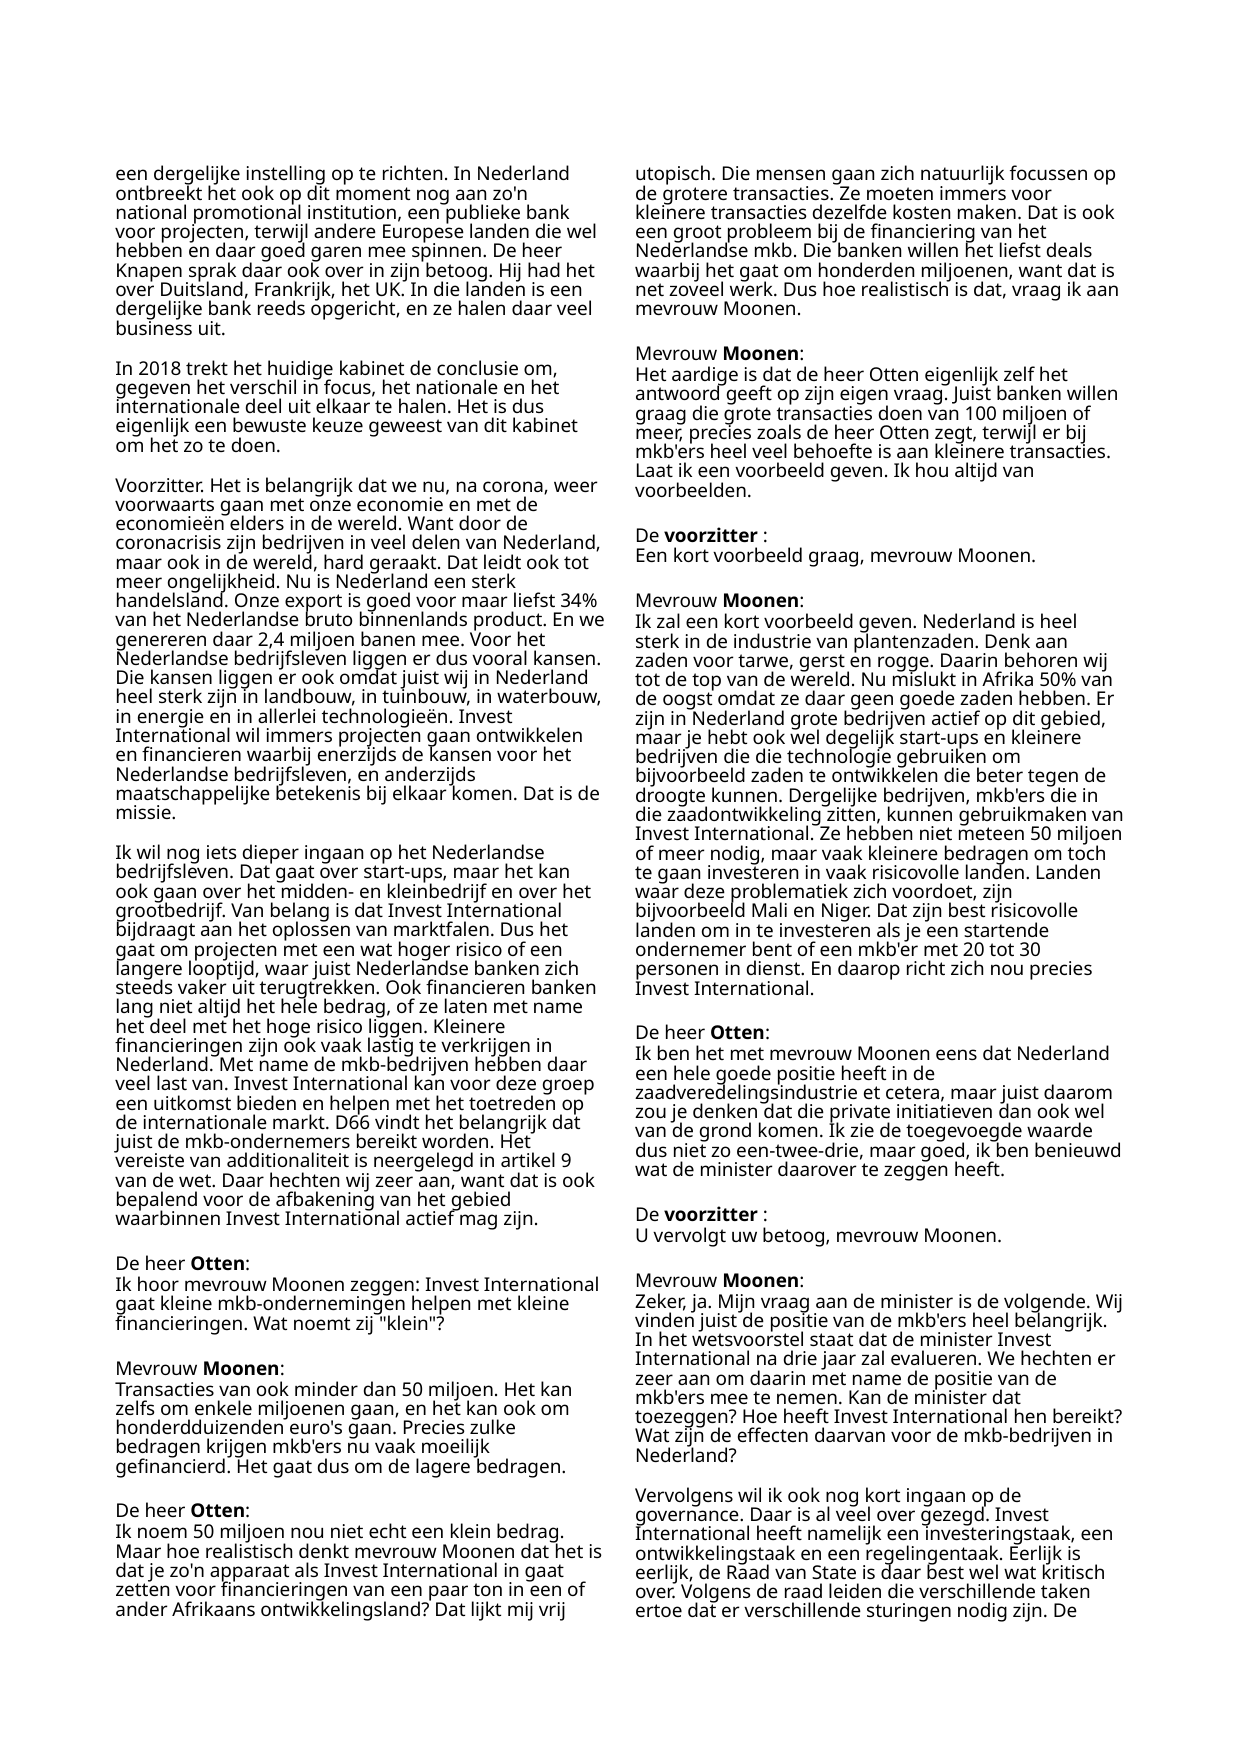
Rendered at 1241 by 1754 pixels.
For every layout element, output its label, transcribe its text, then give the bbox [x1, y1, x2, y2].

text Ik noem 50 miljoen nou niet echt een klein bedrag. Maar hoe realistisch denkt mevrouw Moonen dat het is dat je zo'n apparaat als Invest International in gaat zetten voor financieringen van een paar ton in een of ander Afrikaans ontwikkelingsland? Dat lijkt mij vrij [115, 1523, 605, 1620]
text Mevrouw Moonen: [635, 1267, 1125, 1293]
text De heer Otten: [115, 1498, 605, 1523]
text Ik hoor mevrouw Moonen zeggen: Invest International gaat kleine mkb-ondernemingen helpen met kleine financieringen. Wat noemt zij "klein"? [115, 1276, 605, 1334]
text De heer Otten: [115, 1250, 605, 1276]
text Het aardige is dat de heer Otten eigenlijk zelf het antwoord geeft op zijn eigen vraag. Juist banken willen graag die grote transacties doen van 100 miljoen of meer, precies zoals de heer Otten zegt, terwijl er bij mkb'ers heel veel behoefte is aan kleinere transacties. Laat ik een voorbeeld geven. Ik hou altijd van voorbeelden. [635, 366, 1125, 501]
text In 2018 trekt het huidige kabinet de conclusie om, gegeven het verschil in focus, het nationale en het internationale deel uit elkaar te halen. Het is dus eigenlijk een bewuste keuze geweest van dit kabinet om het zo te doen. [115, 359, 605, 456]
text Voorzitter. Het is belangrijk dat we nu, na corona, weer voorwaarts gaan met onze economie en met de economieën elders in de wereld. Want door de coronacrisis zijn bedrijven in veel delen van Nederland, maar ook in de wereld, hard geraakt. Dat leidt ook tot meer ongelijkheid. Nu is Nederland een sterk handelsland. Onze export is goed voor maar liefst 34% van het Nederlandse bruto binnenlands product. En we genereren daar 2,4 miljoen banen mee. Voor het Nederlandse bedrijfsleven liggen er dus vooral kansen. Die kansen liggen er ook omdat juist wij in Nederland heel sterk zijn in landbouw, in tuinbouw, in waterbouw, in energie en in allerlei technologieën. Invest International wil immers projecten gaan ontwikkelen en financieren waarbij enerzijds de kansen voor het Nederlandse bedrijfsleven, en anderzijds maatschappelijke betekenis bij elkaar komen. Dat is de missie. [115, 477, 605, 823]
text een dergelijke instelling op te richten. In Nederland ontbreekt het ook op dit moment nog aan zo'n national promotional institution, een publieke bank voor projecten, terwijl andere Europese landen die wel hebben en daar goed garen mee spinnen. De heer Knapen sprak daar ook over in zijn betoog. Hij had het over Duitsland, Frankrijk, het UK. In die landen is een dergelijke bank reeds opgericht, en ze halen daar veel business uit. [115, 165, 605, 339]
text utopisch. Die mensen gaan zich natuurlijk focussen op de grotere transacties. Ze moeten immers voor kleinere transacties dezelfde kosten maken. Dat is ook een groot probleem bij de financiering van het Nederlandse mkb. Die banken willen het liefst deals waarbij het gaat om honderden miljoenen, want dat is net zoveel werk. Dus hoe realistisch is dat, vraag ik aan mevrouw Moonen. [635, 165, 1125, 319]
text Vervolgens wil ik ook nog kort ingaan op de governance. Daar is al veel over gezegd. Invest International heeft namelijk een investeringstaak, een ontwikkelingstaak en een regelingentaak. Eerlijk is eerlijk, de Raad van State is daar best wel wat kritisch over. Volgens de raad leiden die verschillende taken ertoe dat er verschillende sturingen nodig zijn. De [635, 1487, 1125, 1622]
text U vervolgt uw betoog, mevrouw Moonen. [635, 1227, 1125, 1246]
text Ik wil nog iets dieper ingaan op het Nederlandse bedrijfsleven. Dat gaat over start-ups, maar het kan ook gaan over het midden- en kleinbedrijf en over het grootbedrijf. Van belang is dat Invest International bijdraagt aan het oplossen van marktfalen. Dus het gaat om projecten met een wat hoger risico of een langere looptijd, waar juist Nederlandse banken zich steeds vaker uit terugtrekken. Ook financieren banken lang niet altijd het hele bedrag, of ze laten met name het deel met het hoge risico liggen. Kleinere financieringen zijn ook vaak lastig te verkrijgen in Nederland. Met name de mkb-bedrijven hebben daar veel last van. Invest International kan voor deze groep een uitkomst bieden en helpen met het toetreden op de internationale markt. D66 vindt het belangrijk dat juist de mkb-ondernemers bereikt worden. Het vereiste van additionaliteit is neergelegd in artikel 9 van de wet. Daar hechten wij zeer aan, want dat is ook bepalend voor de afbakening van het gebied waarbinnen Invest International actief mag zijn. [115, 844, 605, 1229]
text Mevrouw Moonen: [635, 588, 1125, 613]
text De voorzitter : [635, 1201, 1125, 1227]
text Zeker, ja. Mijn vraag aan de minister is de volgende. Wij vinden juist de positie van de mkb'ers heel belangrijk. In het wetsvoorstel staat dat de minister Invest International na drie jaar zal evalueren. We hechten er zeer aan om daarin met name de positie van de mkb'ers mee te nemen. Kan de minister dat toezeggen? Hoe heeft Invest International hen bereikt? Wat zijn de effecten daarvan voor de mkb-bedrijven in Nederland? [635, 1293, 1125, 1466]
text Transacties van ook minder dan 50 miljoen. Het kan zelfs om enkele miljoenen gaan, en het kan ook om honderdduizenden euro's gaan. Precies zulke bedragen krijgen mkb'ers nu vaak moeilijk gefinancierd. Het gaat dus om de lagere bedragen. [115, 1381, 605, 1477]
text De heer Otten: [635, 1019, 1125, 1045]
text De voorzitter : [635, 522, 1125, 547]
text Een kort voorbeeld graag, mevrouw Moonen. [635, 547, 1125, 567]
text Ik ben het met mevrouw Moonen eens dat Nederland een hele goede positie heeft in de zaadveredelingsindustrie et cetera, maar juist daarom zou je denken dat die private initiatieven dan ook wel van de grond komen. Ik zie de toegevoegde waarde dus niet zo een-twee-drie, maar goed, ik ben benieuwd wat de minister daarover te zeggen heeft. [635, 1045, 1125, 1180]
text Ik zal een kort voorbeeld geven. Nederland is heel sterk in de industrie van plantenzaden. Denk aan zaden voor tarwe, gerst en rogge. Daarin behoren wij tot de top van de wereld. Nu mislukt in Afrika 50% van de oogst omdat ze daar geen goede zaden hebben. Er zijn in Nederland grote bedrijven actief op dit gebied, maar je hebt ook wel degelijk start-ups en kleinere bedrijven die die technologie gebruiken om bijvoorbeeld zaden te ontwikkelen die beter tegen de droogte kunnen. Dergelijke bedrijven, mkb'ers die in die zaadontwikkeling zitten, kunnen gebruikmaken van Invest International. Ze hebben niet meteen 50 miljoen of meer nodig, maar vaak kleinere bedragen om toch te gaan investeren in vaak risicovolle landen. Landen waar deze problematiek zich voordoet, zijn bijvoorbeeld Mali en Niger. Dat zijn best risicovolle landen om in te investeren als je een startende ondernemer bent of een mkb'er met 20 tot 30 personen in dienst. En daarop richt zich nou precies Invest International. [635, 613, 1125, 999]
text Mevrouw Moonen: [635, 340, 1125, 366]
text Mevrouw Moonen: [115, 1355, 605, 1381]
